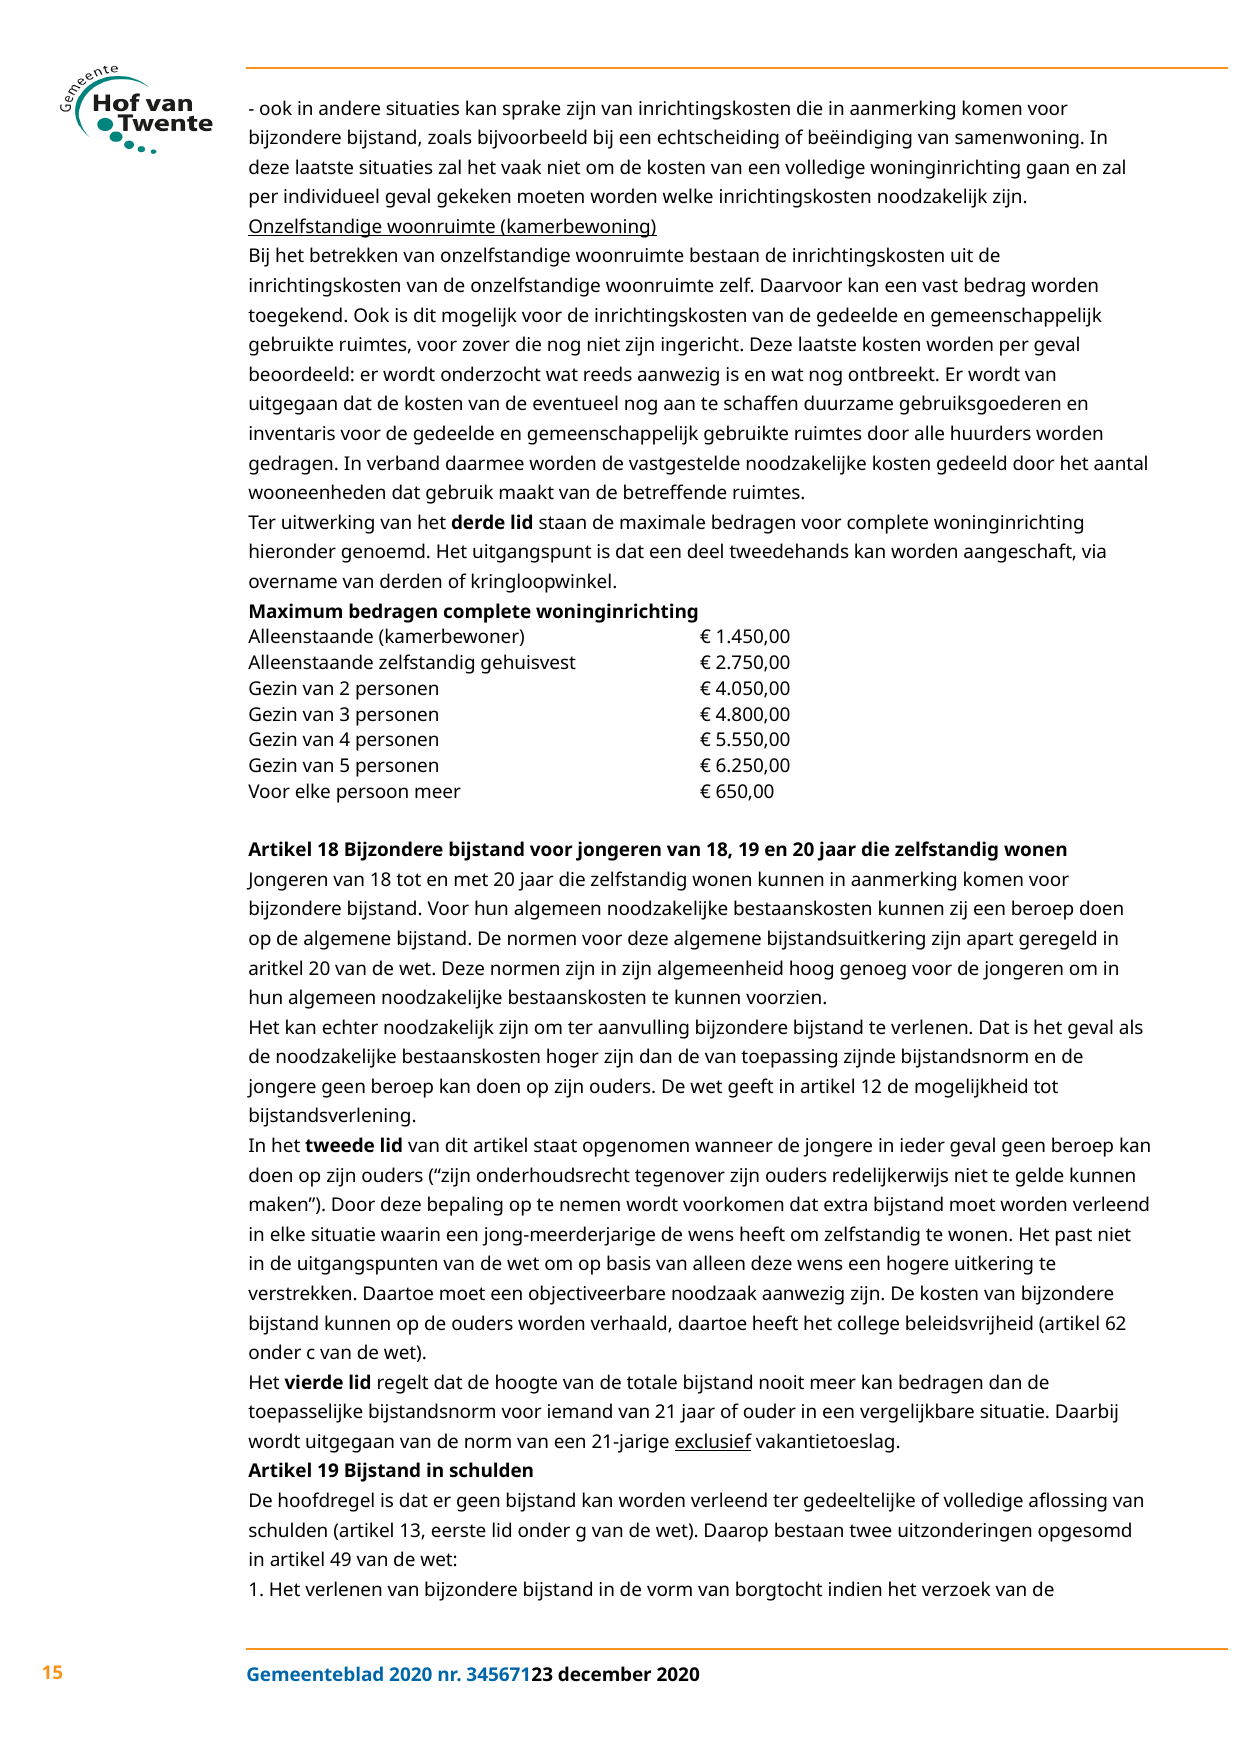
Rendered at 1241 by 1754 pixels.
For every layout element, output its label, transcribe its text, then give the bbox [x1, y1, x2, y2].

text De hoofdregel is dat er geen bijstand kan worden verleend ter gedeeltelijke of volledige aflossing van schulden (artikel 13, eerste lid onder g van de wet). Daarop bestaan twee uitzonderingen opgesomd in artikel 49 van de wet: [248, 1487, 1152, 1572]
table_cell € 5.550,00 [700, 726, 1152, 752]
table_cell Gezin van 4 personen [248, 726, 700, 752]
table_cell € 4.050,00 [700, 675, 1152, 701]
table_cell € 6.250,00 [700, 752, 1152, 778]
text Ter uitwerking van het derde lid staan de maximale bedragen voor complete woninginrichting hieronder genoemd. Het uitgangspunt is dat een deel tweedehands kan worden aangeschaft, via overname van derden of kringloopwinkel. [248, 509, 1152, 594]
text Artikel 19 Bijstand in schulden [248, 1458, 1152, 1483]
text - ook in andere situaties kan sprake zijn van inrichtingskosten die in aanmerking komen voor bijzondere bijstand, zoals bijvoorbeeld bij een echtscheiding of beëindiging van samenwoning. In deze laatste situaties zal het vaak niet om de kosten van een volledige woninginrichting gaan en zal per individueel geval gekeken moeten worden welke inrichtingskosten noodzakelijk zijn. [248, 95, 1152, 209]
table_cell Alleenstaande (kamerbewoner) [248, 624, 700, 649]
table_cell Voor elke persoon meer [248, 778, 700, 804]
text Bij het betrekken van onzelfstandige woonruimte bestaan de inrichtingskosten uit de inrichtingskosten van de onzelfstandige woonruimte zelf. Daarvoor kan een vast bedrag worden toegekend. Ook is dit mogelijk voor de inrichtingskosten van de gedeelde en gemeenschappelijk gebruikte ruimtes, voor zover die nog niet zijn ingericht. Deze laatste kosten worden per geval beoordeeld: er wordt onderzocht wat reeds aanwezig is en wat nog ontbreekt. Er wordt van uitgegaan dat de kosten van de eventueel nog aan te schaffen duurzame gebruiksgoederen en inventaris voor de gedeelde en gemeenschappelijk gebruikte ruimtes door alle huurders worden gedragen. In verband daarmee worden de vastgestelde noodzakelijke kosten gedeeld door het aantal wooneenheden dat gebruik maakt van de betreffende ruimtes. [248, 243, 1152, 505]
table_cell Gezin van 2 personen [248, 675, 700, 701]
table_cell Gezin van 5 personen [248, 752, 700, 778]
text Artikel 18 Bijzondere bijstand voor jongeren van 18, 19 en 20 jaar die zelfstandig wonen [248, 836, 1152, 862]
table_cell € 650,00 [700, 778, 1152, 804]
table_cell € 4.800,00 [700, 701, 1152, 726]
picture [41, 47, 231, 172]
text 1. Het verlenen van bijzondere bijstand in de vorm van borgtocht indien het verzoek van de [248, 1576, 1152, 1602]
table_header Maximum bedragen complete woninginrichting [248, 598, 1152, 623]
text Onzelfstandige woonruimte (kamerbewoning) [248, 213, 1152, 239]
text Jongeren van 18 tot en met 20 jaar die zelfstandig wonen kunnen in aanmerking komen voor bijzondere bijstand. Voor hun algemeen noodzakelijke bestaanskosten kunnen zij een beroep doen op de algemene bijstand. De normen voor deze algemene bijstandsuitkering zijn apart geregeld in aritkel 20 van de wet. Deze normen zijn in zijn algemeenheid hoog genoeg voor de jongeren om in hun algemeen noodzakelijke bestaanskosten te kunnen voorzien. [248, 866, 1152, 1010]
table_cell Gezin van 3 personen [248, 701, 700, 726]
text Het vierde lid regelt dat de hoogte van de totale bijstand nooit meer kan bedragen dan de toepasselijke bijstandsnorm voor iemand van 21 jaar of ouder in een vergelijkbare situatie. Daarbij wordt uitgegaan van de norm van een 21-jarige exclusief vakantietoeslag. [248, 1369, 1152, 1454]
table_cell € 1.450,00 [700, 624, 1152, 649]
text In het tweede lid van dit artikel staat opgenomen wanneer de jongere in ieder geval geen beroep kan doen op zijn ouders (“zijn onderhoudsrecht tegenover zijn ouders redelijkerwijs niet te gelde kunnen maken”). Door deze bepaling op te nemen wordt voorkomen dat extra bijstand moet worden verleend in elke situatie waarin een jong-meerderjarige de wens heeft om zelfstandig te wonen. Het past niet in de uitgangspunten van de wet om op basis van alleen deze wens een hogere uitkering te verstrekken. Daartoe moet een objectiveerbare noodzaak aanwezig zijn. De kosten van bijzondere bijstand kunnen op de ouders worden verhaald, daartoe heeft het college beleidsvrijheid (artikel 62 onder c van de wet). [248, 1132, 1152, 1365]
text Het kan echter noodzakelijk zijn om ter aanvulling bijzondere bijstand te verlenen. Dat is het geval als de noodzakelijke bestaanskosten hoger zijn dan de van toepassing zijnde bijstandsnorm en de jongere geen beroep kan doen op zijn ouders. De wet geeft in artikel 12 de mogelijkheid tot bijstandsverlening. [248, 1014, 1152, 1128]
table_cell € 2.750,00 [700, 649, 1152, 675]
table_cell Alleenstaande zelfstandig gehuisvest [248, 649, 700, 675]
